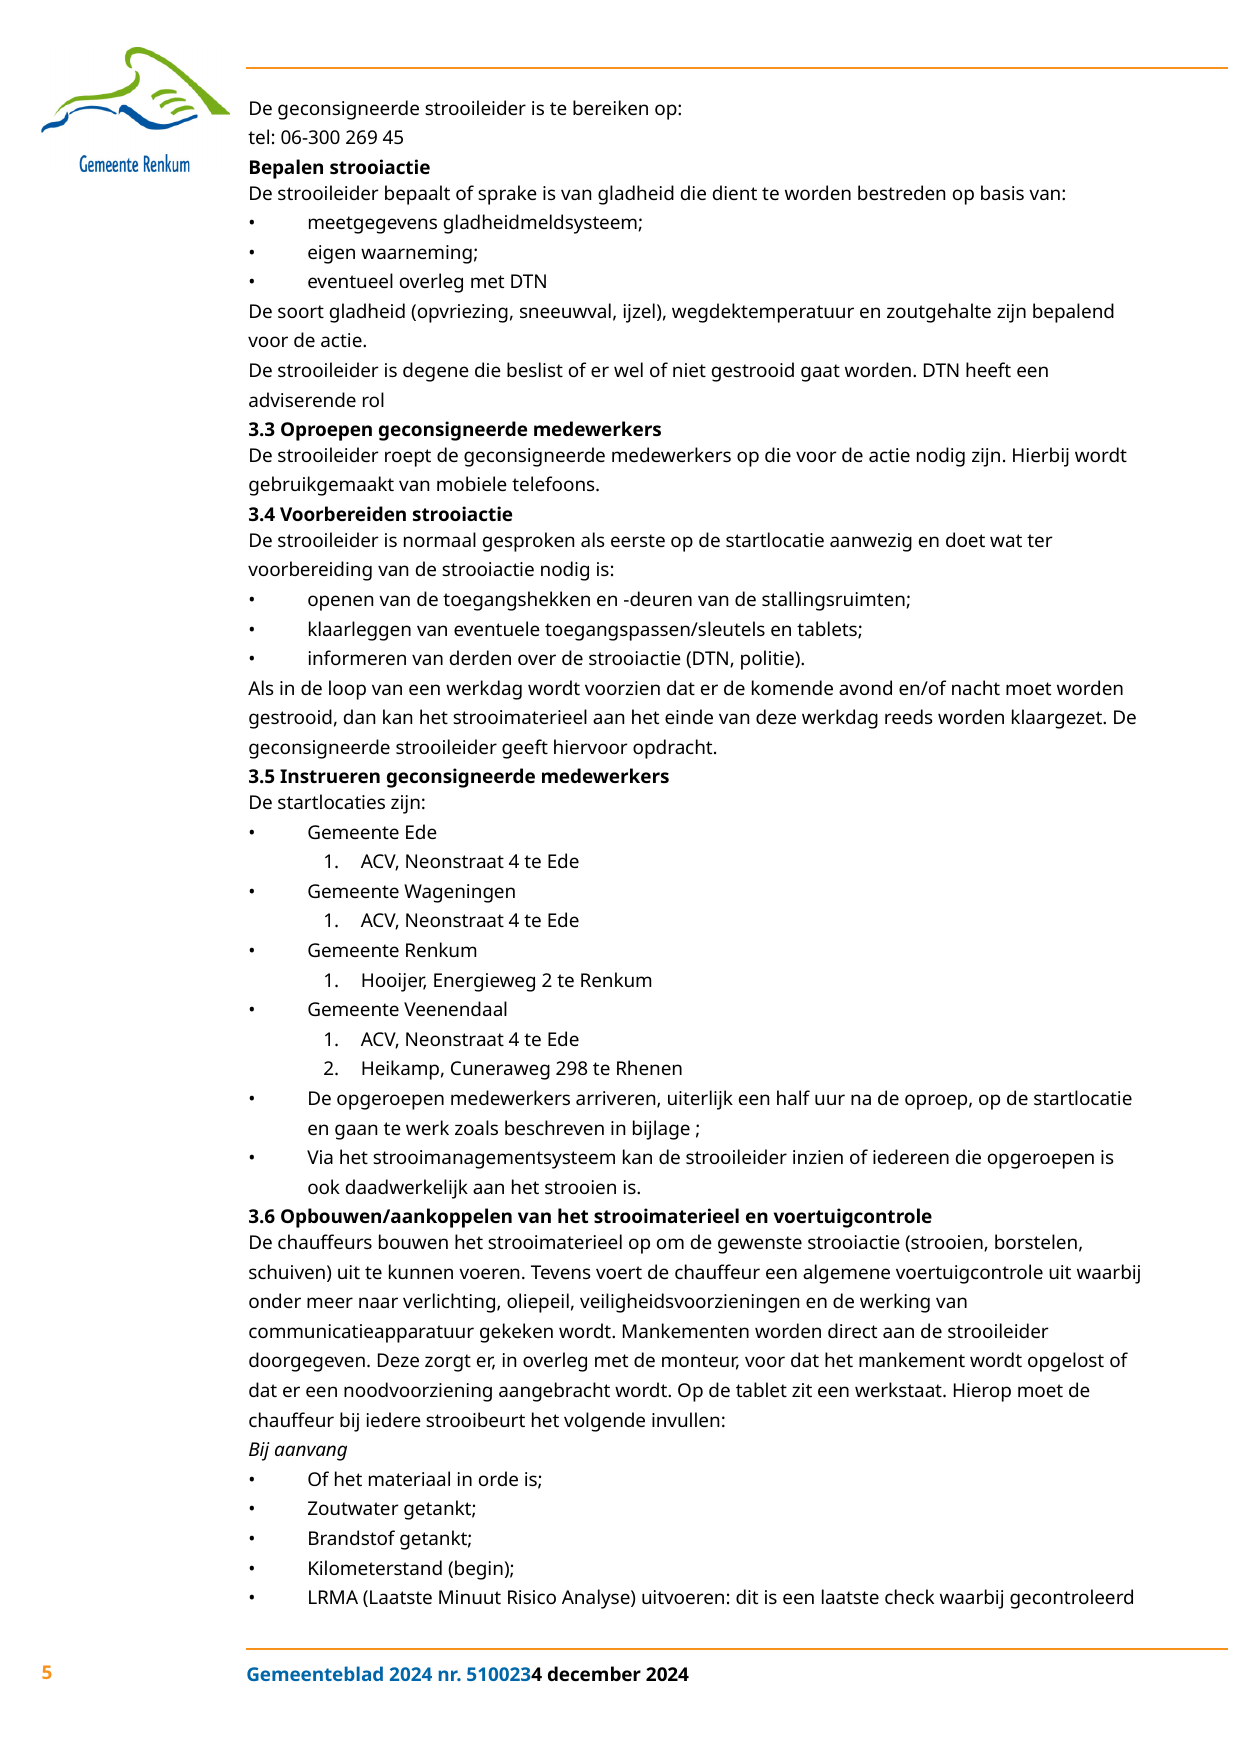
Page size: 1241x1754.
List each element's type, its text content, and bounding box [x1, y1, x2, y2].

list LRMA (Laatste Minuut Risico Analyse) uitvoeren: dit is een laatste check waarbij gecontroleerd [248, 1584, 1152, 1610]
list Gemeente Veenendaal [248, 996, 1152, 1022]
text De chauffeurs bouwen het strooimaterieel op om de gewenste strooiactie (strooien, borstelen, schuiven) uit te kunnen voeren. Tevens voert de chauffeur een algemene voertuigcontrole uit waarbij onder meer naar verlichting, oliepeil, veiligheidsvoorzieningen en de werking van communicatieapparatuur gekeken wordt. Mankementen worden direct aan de strooileider doorgegeven. Deze zorgt er, in overleg met de monteur, voor dat het mankement wordt opgelost of dat er een noodvoorziening aangebracht wordt. Op de tablet zit een werkstaat. Hierop moet de chauffeur bij iedere strooibeurt het volgende invullen: [248, 1229, 1152, 1432]
text 3.4 Voorbereiden strooiactie [248, 501, 1152, 527]
list ACV, Neonstraat 4 te Ede [323, 1026, 1152, 1052]
text De strooileider is degene die beslist of er wel of niet gestrooid gaat worden. DTN heeft een adviserende rol [248, 357, 1152, 412]
text 3.3 Oproepen geconsigneerde medewerkers [248, 416, 1152, 442]
list Gemeente Ede [248, 819, 1152, 845]
list informeren van derden over de strooiactie (DTN, politie). [248, 645, 1152, 671]
text De strooileider roept de geconsigneerde medewerkers op die voor de actie nodig zijn. Hierbij wordt gebruikgemaakt van mobiele telefoons. [248, 442, 1152, 497]
list Kilometerstand (begin); [248, 1555, 1152, 1580]
picture [41, 47, 231, 172]
list eventueel overleg met DTN [248, 268, 1152, 294]
text Als in de loop van een werkdag wordt voorzien dat er de komende avond en/of nacht moet worden gestrooid, dan kan het strooimaterieel aan het einde van deze werkdag reeds worden klaargezet. De geconsigneerde strooileider geeft hiervoor opdracht. [248, 675, 1152, 760]
text De startlocaties zijn: [248, 789, 1152, 815]
list ACV, Neonstraat 4 te Ede [323, 848, 1152, 874]
list openen van de toegangshekken en -deuren van de stallingsruimten; [248, 586, 1152, 612]
list Of het materiaal in orde is; [248, 1466, 1152, 1492]
list Zoutwater getankt; [248, 1496, 1152, 1521]
list ACV, Neonstraat 4 te Ede [323, 908, 1152, 933]
list Heikamp, Cuneraweg 298 te Rhenen [323, 1056, 1152, 1081]
list Via het strooimanagementsysteem kan de strooileider inzien of iedereen die opgeroepen is ook daadwerkelijk aan het strooien is. [248, 1144, 1152, 1200]
list Gemeente Wageningen [248, 878, 1152, 904]
text De soort gladheid (opvriezing, sneeuwval, ijzel), wegdektemperatuur en zoutgehalte zijn bepalend voor de actie. [248, 298, 1152, 353]
text tel: 06-300 269 45 [248, 124, 1152, 150]
list klaarleggen van eventuele toegangspassen/sleutels en tablets; [248, 616, 1152, 641]
list meetgegevens gladheidmeldsysteem; [248, 209, 1152, 235]
text De geconsigneerde strooileider is te bereiken op: [248, 95, 1152, 121]
list Hooijer, Energieweg 2 te Renkum [323, 967, 1152, 993]
list Brandstof getankt; [248, 1525, 1152, 1551]
list Gemeente Renkum [248, 937, 1152, 963]
text De strooileider bepaalt of sprake is van gladheid die dient te worden bestreden op basis van: [248, 180, 1152, 205]
text Bepalen strooiactie [248, 154, 1152, 180]
list De opgeroepen medewerkers arriveren, uiterlijk een half uur na de oproep, op de startlocatie en gaan te werk zoals beschreven in bijlage ; [248, 1085, 1152, 1141]
text 3.6 Opbouwen/aankoppelen van het strooimaterieel en voertuigcontrole [248, 1203, 1152, 1229]
list eigen waarneming; [248, 239, 1152, 264]
text Bij aanvang [248, 1436, 1152, 1462]
text 3.5 Instrueren geconsigneerde medewerkers [248, 764, 1152, 789]
text De strooileider is normaal gesproken als eerste op de startlocatie aanwezig en doet wat ter voorbereiding van de strooiactie nodig is: [248, 527, 1152, 582]
